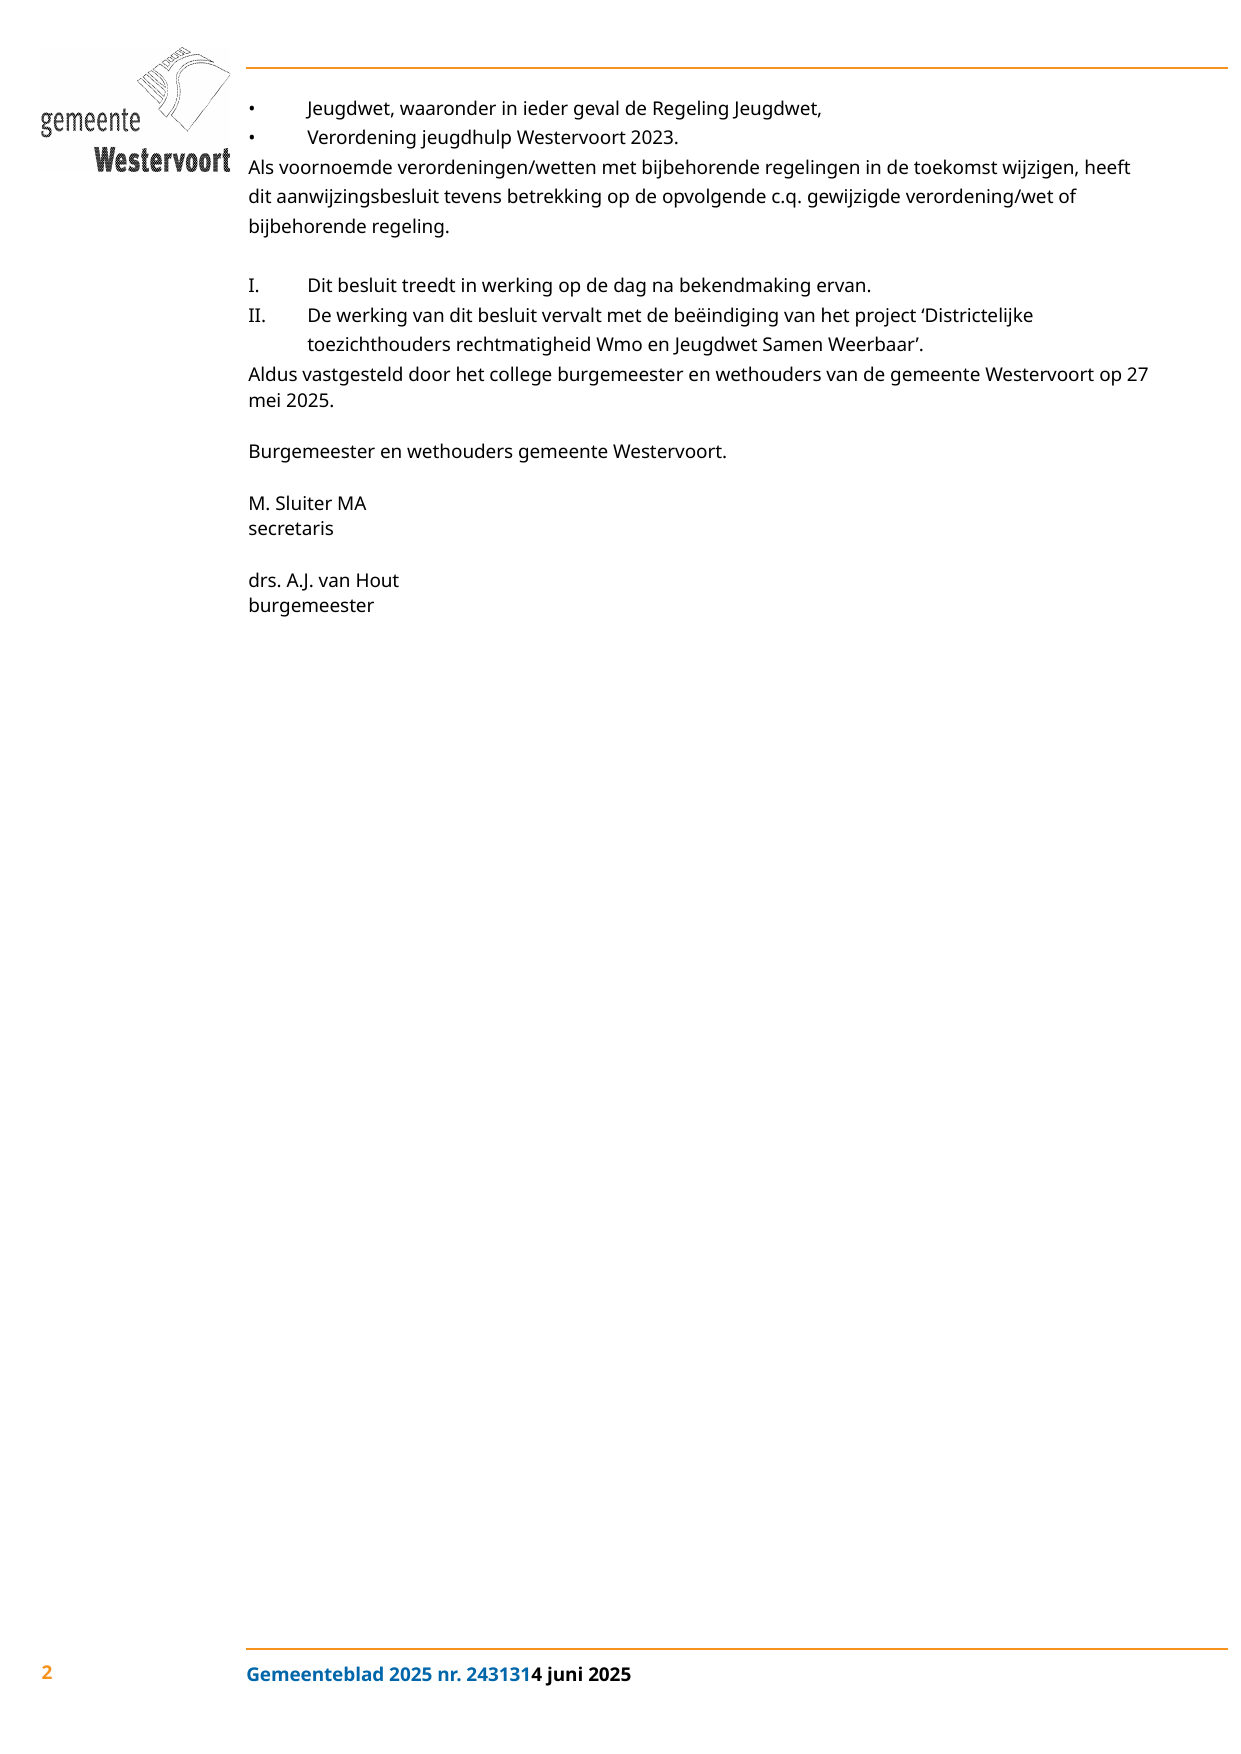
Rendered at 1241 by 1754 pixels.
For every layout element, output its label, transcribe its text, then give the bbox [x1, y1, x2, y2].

list Jeugdwet, waaronder in ieder geval de Regeling Jeugdwet, [248, 95, 1152, 121]
text burgemeester [248, 593, 1152, 618]
picture [41, 47, 231, 172]
list Verordening jeugdhulp Westervoort 2023. [248, 124, 1152, 150]
list De werking van dit besluit vervalt met de beëindiging van het project ‘Districtelijke toezichthouders rechtmatigheid Wmo en Jeugdwet Samen Weerbaar’. [248, 302, 1152, 357]
text Als voornoemde verordeningen/wetten met bijbehorende regelingen in de toekomst wijzigen, heeft dit aanwijzingsbesluit tevens betrekking op de opvolgende c.q. gewijzigde verordening/wet of bijbehorende regeling. [248, 154, 1152, 239]
text M. Sluiter MA [248, 490, 1152, 515]
list Dit besluit treedt in werking op de dag na bekendmaking ervan. [248, 272, 1152, 298]
text Aldus vastgesteld door het college burgemeester en wethouders van de gemeente Westervoort op 27 mei 2025. [248, 361, 1152, 412]
text drs. A.J. van Hout [248, 567, 1152, 593]
text Burgemeester en wethouders gemeente Westervoort. [248, 438, 1152, 464]
text secretaris [248, 515, 1152, 541]
